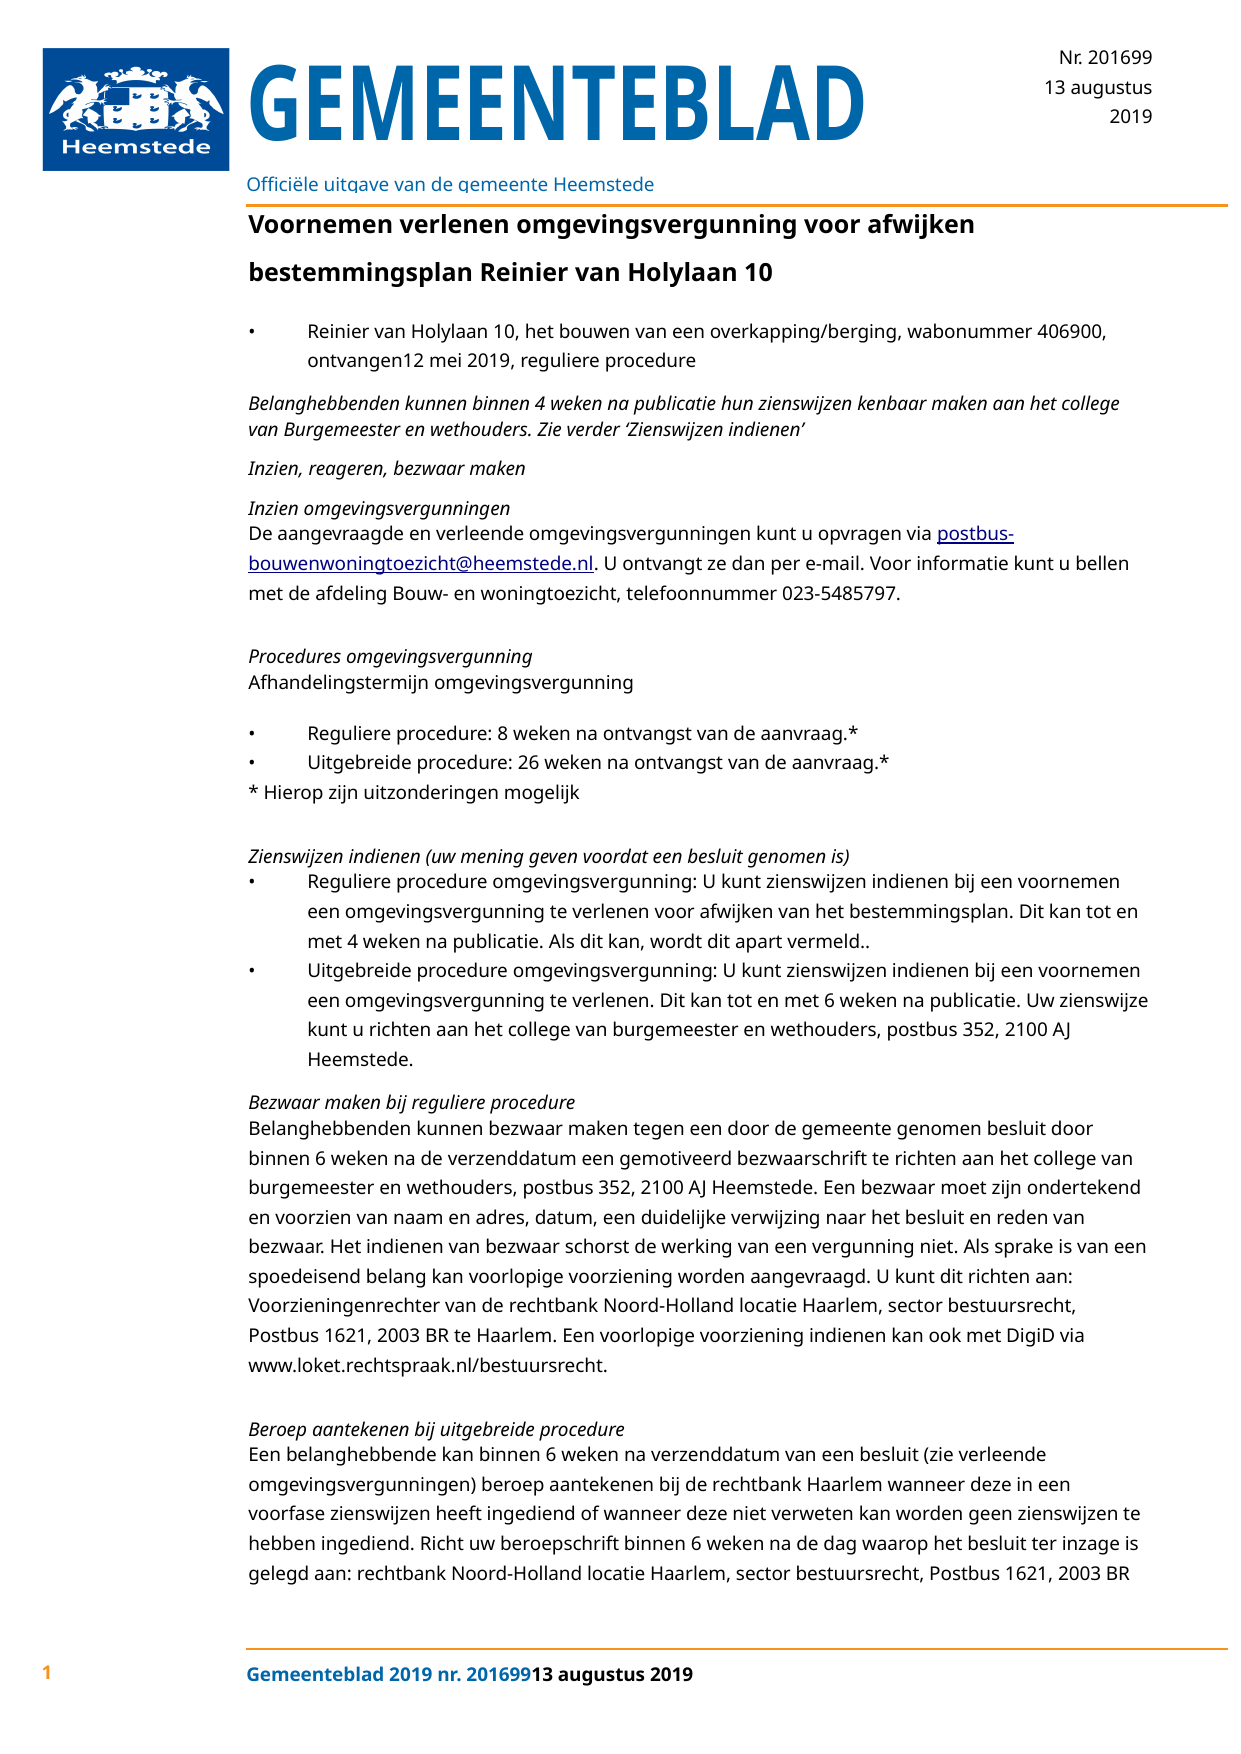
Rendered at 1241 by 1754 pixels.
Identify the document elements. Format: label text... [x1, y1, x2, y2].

text Bezwaar maken bij reguliere procedure [248, 1089, 1152, 1115]
list Uitgebreide procedure omgevingsvergunning: U kunt zienswijzen indienen bij een voornemen een omgevingsvergunning te verlenen. Dit kan tot en met 6 weken na publicatie. Uw zienswijze kunt u richten aan het college van burgemeester en wethouders, postbus 352, 2100 AJ Heemstede. [248, 957, 1152, 1072]
list Reguliere procedure omgevingsvergunning: U kunt zienswijzen indienen bij een voornemen een omgevingsvergunning te verlenen voor afwijken van het bestemmingsplan. Dit kan tot en met 4 weken na publicatie. Als dit kan, wordt dit apart vermeld.. [248, 869, 1152, 954]
text Afhandelingstermijn omgevingsvergunning [248, 669, 1152, 695]
text Belanghebbenden kunnen bezwaar maken tegen een door de gemeente genomen besluit door binnen 6 weken na de verzenddatum een gemotiveerd bezwaarschrift te richten aan het college van burgemeester en wethouders, postbus 352, 2100 AJ Heemstede. Een bezwaar moet zijn ondertekend en voorzien van naam en adres, datum, een duidelijke verwijzing naar het besluit en reden van bezwaar. Het indienen van bezwaar schorst de werking van een vergunning niet. Als sprake is van een spoedeisend belang kan voorlopige voorziening worden aangevraagd. U kunt dit richten aan: Voorzieningenrechter van de rechtbank Noord-Holland locatie Haarlem, sector bestuursrecht, Postbus 1621, 2003 BR te Haarlem. Een voorlopige voorziening indienen kan ook met DigiD via www.loket.rechtspraak.nl/bestuursrecht. [248, 1115, 1152, 1377]
text Zienswijzen indienen (uw mening geven voordat een besluit genomen is) [248, 843, 1152, 869]
text Voornemen verlenen omgevingsvergunning voor afwijken bestemmingsplan Reinier van Holylaan 10 [248, 207, 1152, 288]
text De aangevraagde en verleende omgevingsvergunningen kunt u opvragen via postbus-bouwenwoningtoezicht@heemstede.nl. U ontvangt ze dan per e-mail. Voor informatie kunt u bellen met de afdeling Bouw- en woningtoezicht, telefoonnummer 023-5485797. [248, 521, 1152, 606]
text Een belanghebbende kan binnen 6 weken na verzenddatum van een besluit (zie verleende omgevingsvergunningen) beroep aantekenen bij de rechtbank Haarlem wanneer deze in een voorfase zienswijzen heeft ingediend of wanneer deze niet verweten kan worden geen zienswijzen te hebben ingediend. Richt uw beroepschrift binnen 6 weken na de dag waarop het besluit ter inzage is gelegd aan: rechtbank Noord-Holland locatie Haarlem, sector bestuursrecht, Postbus 1621, 2003 BR [248, 1441, 1152, 1586]
text Inzien, reageren, bezwaar maken [248, 456, 1152, 481]
picture [41, 47, 231, 172]
text * Hierop zijn uitzonderingen mogelijk [248, 779, 1152, 805]
list Reinier van Holylaan 10, het bouwen van een overkapping/berging, wabonummer 406900, ontvangen12 mei 2019, reguliere procedure [248, 318, 1152, 373]
text Inzien omgevingsvergunningen [248, 495, 1152, 521]
text Beroep aantekenen bij uitgebreide procedure [248, 1416, 1152, 1441]
text Belanghebbenden kunnen binnen 4 weken na publicatie hun zienswijzen kenbaar maken aan het college van Burgemeester en wethouders. Zie verder ‘Zienswijzen indienen’ [248, 391, 1152, 442]
list Uitgebreide procedure: 26 weken na ontvangst van de aanvraag.* [248, 749, 1152, 775]
list Reguliere procedure: 8 weken na ontvangst van de aanvraag.* [248, 720, 1152, 746]
text Procedures omgevingsvergunning [248, 644, 1152, 669]
